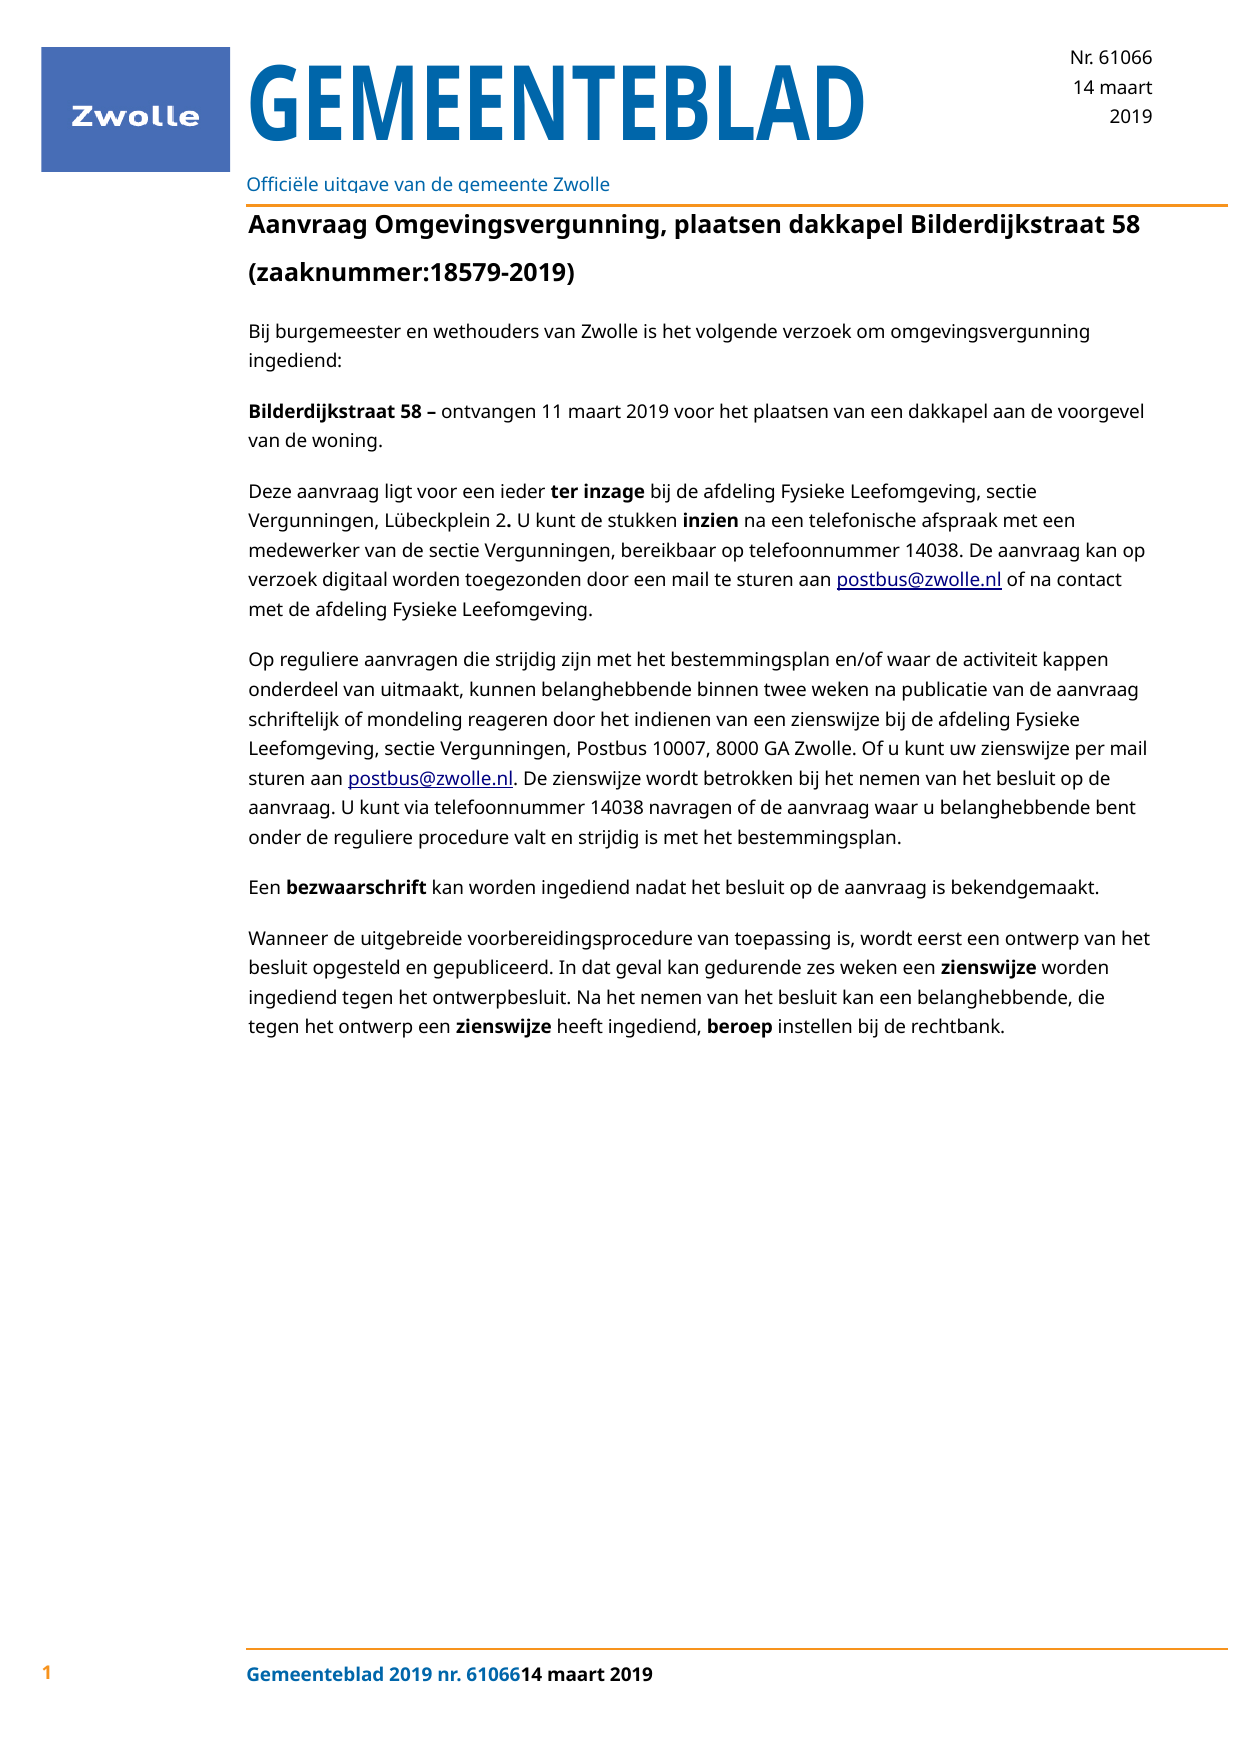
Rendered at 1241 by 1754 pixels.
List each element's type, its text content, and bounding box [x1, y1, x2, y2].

text Aanvraag Omgevingsvergunning, plaatsen dakkapel Bilderdijkstraat 58 (zaaknummer:18579-2019) [248, 207, 1152, 288]
text Bilderdijkstraat 58 – ontvangen 11 maart 2019 voor het plaatsen van een dakkapel aan de voorgevel van de woning. [248, 398, 1152, 453]
picture [41, 47, 231, 172]
text Bij burgemeester en wethouders van Zwolle is het volgende verzoek om omgevingsvergunning ingediend: [248, 318, 1152, 373]
text Een bezwaarschrift kan worden ingediend nadat het besluit op de aanvraag is bekendgemaakt. [248, 874, 1152, 900]
text Wanneer de uitgebreide voorbereidingsprocedure van toepassing is, wordt eerst een ontwerp van het besluit opgesteld en gepubliceerd. In dat geval kan gedurende zes weken een zienswijze worden ingediend tegen het ontwerpbesluit. Na het nemen van het besluit kan een belanghebbende, die tegen het ontwerp een zienswijze heeft ingediend, beroep instellen bij de rechtbank. [248, 925, 1152, 1039]
text Deze aanvraag ligt voor een ieder ter inzage bij de afdeling Fysieke Leefomgeving, sectie Vergunningen, Lübeckplein 2. U kunt de stukken inzien na een telefonische afspraak met een medewerker van de sectie Vergunningen, bereikbaar op telefoonnummer 14038. De aanvraag kan op verzoek digitaal worden toegezonden door een mail te sturen aan postbus@zwolle.nl of na contact met de afdeling Fysieke Leefomgeving. [248, 478, 1152, 622]
text Op reguliere aanvragen die strijdig zijn met het bestemmingsplan en/of waar de activiteit kappen onderdeel van uitmaakt, kunnen belanghebbende binnen twee weken na publicatie van de aanvraag schriftelijk of mondeling reageren door het indienen van een zienswijze bij de afdeling Fysieke Leefomgeving, sectie Vergunningen, Postbus 10007, 8000 GA Zwolle. Of u kunt uw zienswijze per mail sturen aan postbus@zwolle.nl. De zienswijze wordt betrokken bij het nemen van het besluit op de aanvraag. U kunt via telefoonnummer 14038 navragen of de aanvraag waar u belanghebbende bent onder de reguliere procedure valt en strijdig is met het bestemmingsplan. [248, 647, 1152, 850]
